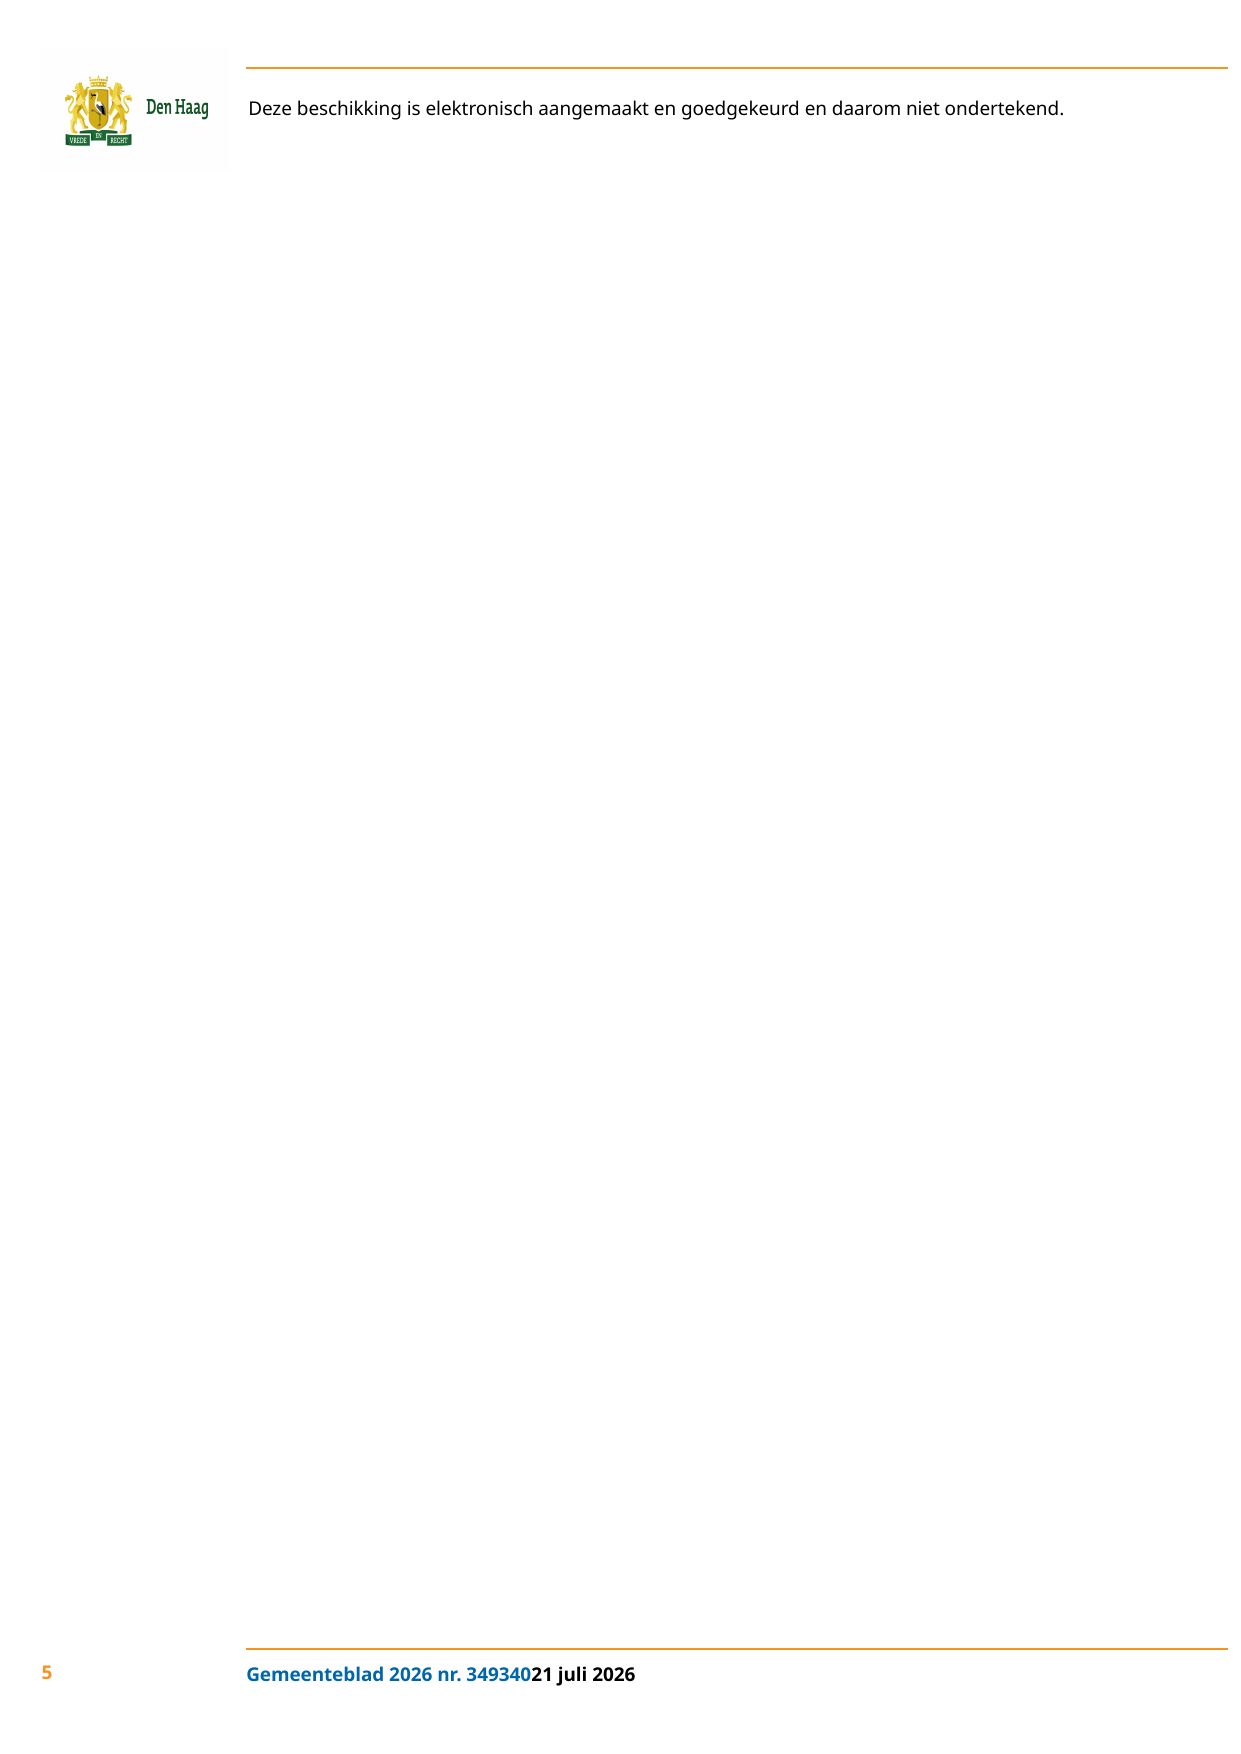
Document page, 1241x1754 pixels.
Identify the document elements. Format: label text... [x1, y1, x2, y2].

picture [41, 47, 231, 172]
text Deze beschikking is elektronisch aangemaakt en goedgekeurd en daarom niet ondertekend. [248, 95, 1152, 121]
